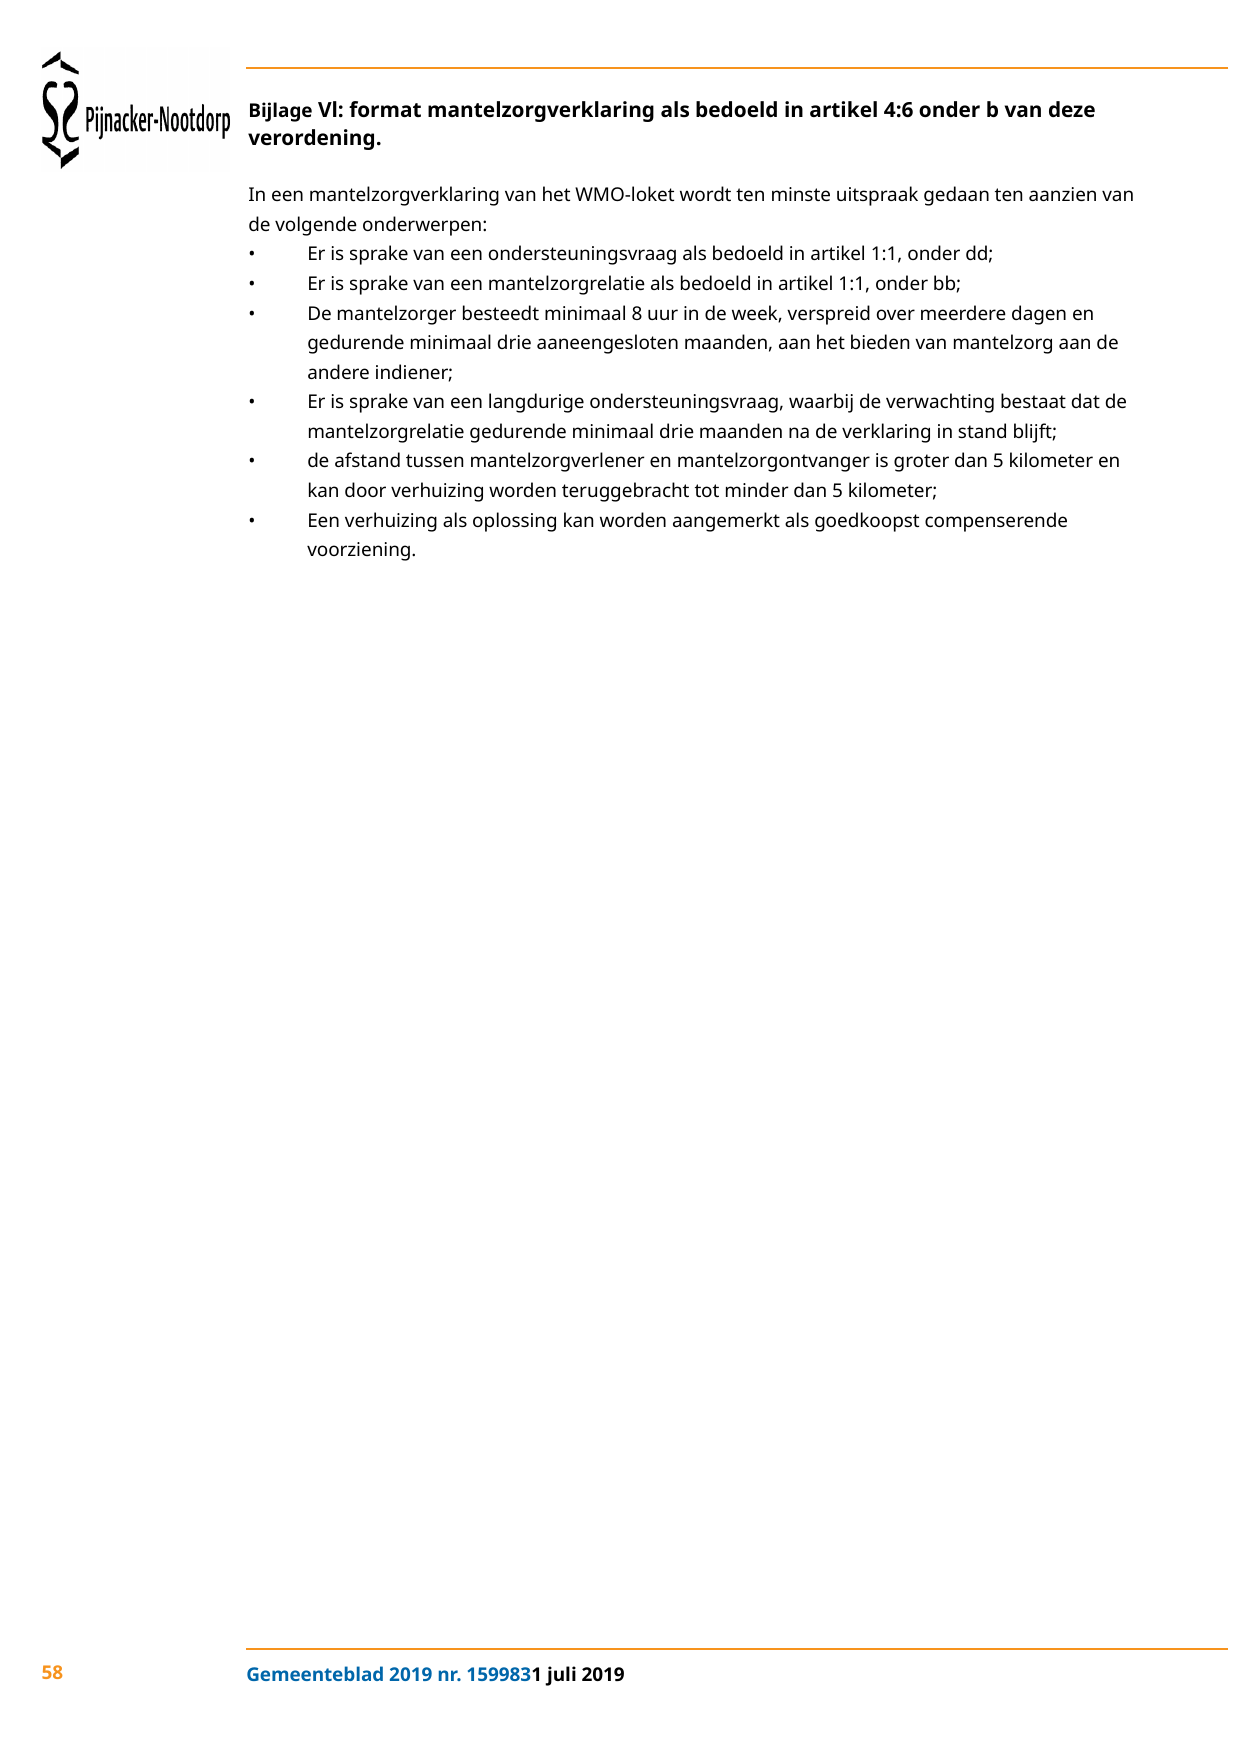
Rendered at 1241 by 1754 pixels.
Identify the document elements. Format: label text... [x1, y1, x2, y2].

list De mantelzorger besteedt minimaal 8 uur in de week, verspreid over meerdere dagen en gedurende minimaal drie aaneengesloten maanden, aan het bieden van mantelzorg aan de andere indiener; [248, 300, 1152, 384]
text In een mantelzorgverklaring van het WMO-loket wordt ten minste uitspraak gedaan ten aanzien van de volgende onderwerpen: [248, 181, 1152, 237]
list Een verhuizing als oplossing kan worden aangemerkt als goedkoopst compenserende voorziening. [248, 507, 1152, 562]
list Er is sprake van een mantelzorgrelatie als bedoeld in artikel 1:1, onder bb; [248, 270, 1152, 296]
list Er is sprake van een langdurige ondersteuningsvraag, waarbij de verwachting bestaat dat de mantelzorgrelatie gedurende minimaal drie maanden na de verklaring in stand blijft; [248, 388, 1152, 444]
list de afstand tussen mantelzorgverlener en mantelzorgontvanger is groter dan 5 kilometer en kan door verhuizing worden teruggebracht tot minder dan 5 kilometer; [248, 448, 1152, 503]
picture [41, 47, 231, 172]
text Bijlage Vl: format mantelzorgverklaring als bedoeld in artikel 4:6 onder b van deze verordening. [248, 95, 1152, 152]
list Er is sprake van een ondersteuningsvraag als bedoeld in artikel 1:1, onder dd; [248, 241, 1152, 266]
